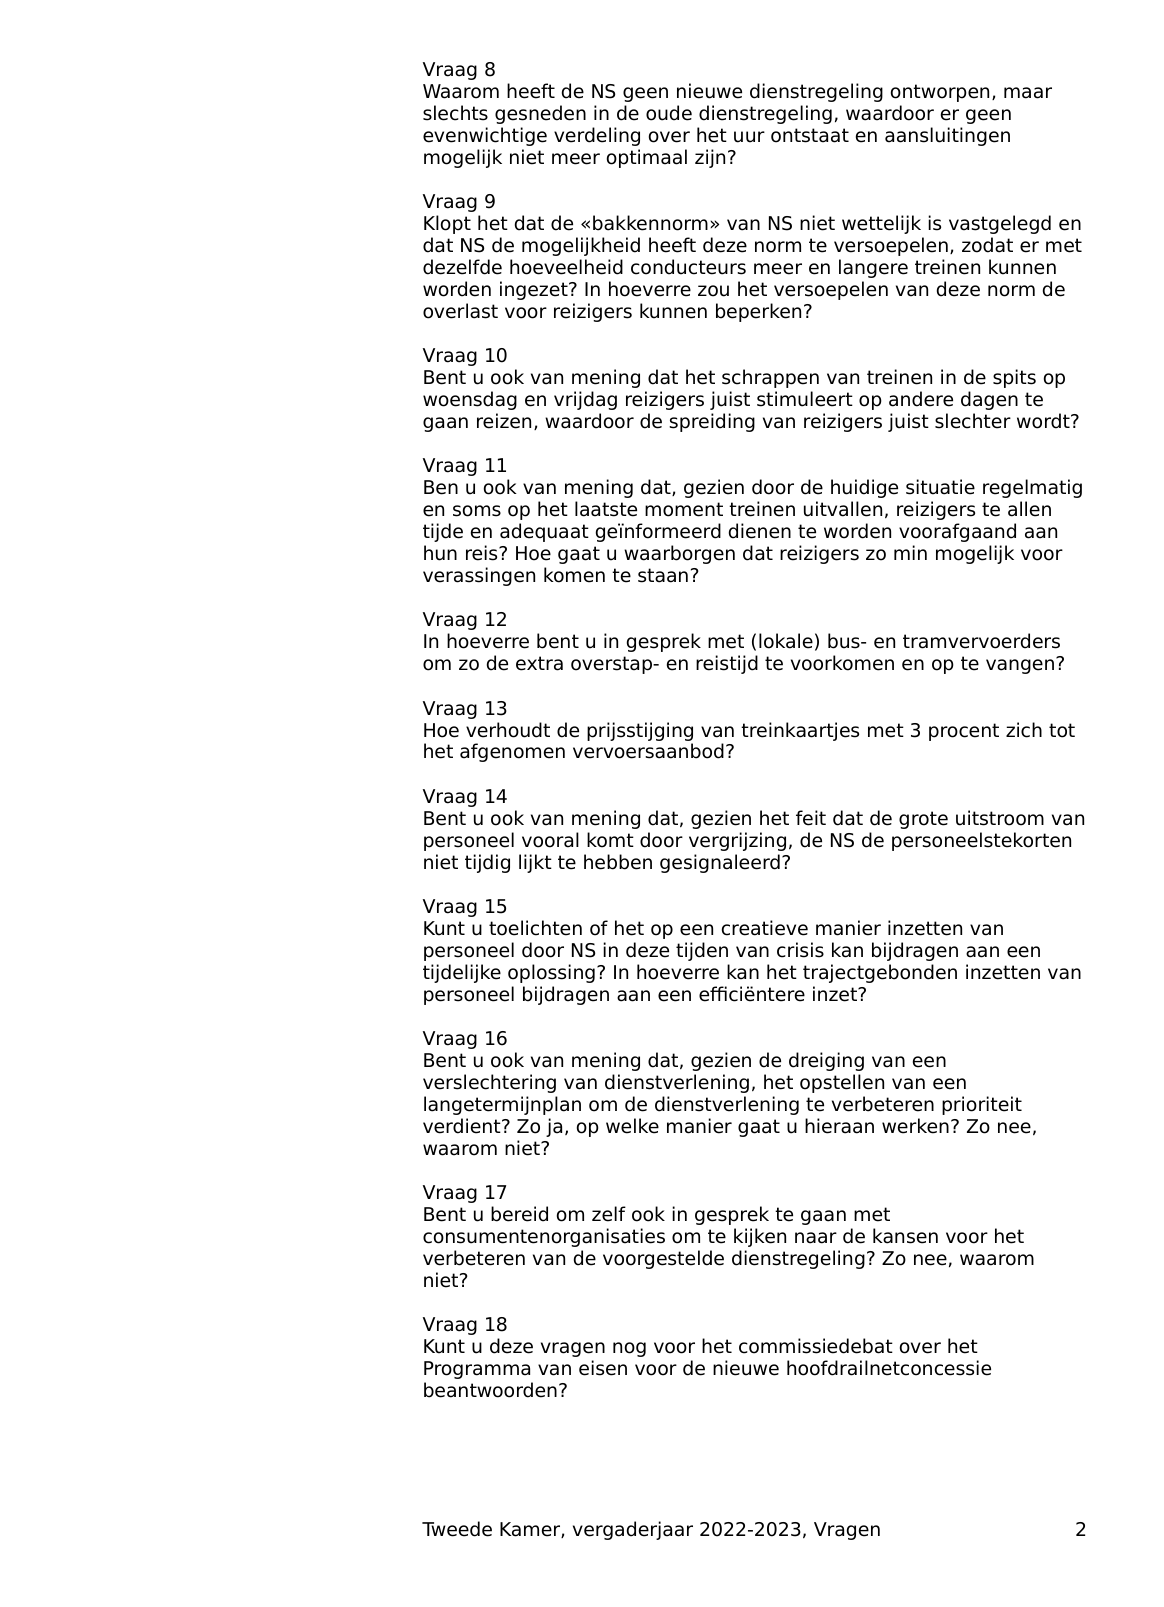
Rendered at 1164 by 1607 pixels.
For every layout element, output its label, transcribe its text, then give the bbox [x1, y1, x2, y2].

text Vraag 18 [422, 1314, 1087, 1336]
text Ben u ook van mening dat, gezien door de huidige situatie regelmatig en soms op het laatste moment treinen uitvallen, reizigers te allen tijde en adequaat geïnformeerd dienen te worden voorafgaand aan hun reis? Hoe gaat u waarborgen dat reizigers zo min mogelijk voor verassingen komen te staan? [422, 477, 1087, 587]
text Kunt u deze vragen nog voor het commissiedebat over het Programma van eisen voor de nieuwe hoofdrailnetconcessie beantwoorden? [422, 1336, 1087, 1402]
text In hoeverre bent u in gesprek met (lokale) bus- en tramvervoerders om zo de extra overstap- en reistijd te voorkomen en op te vangen? [422, 631, 1087, 675]
text Vraag 13 [422, 697, 1087, 719]
text Waarom heeft de NS geen nieuwe dienstregeling ontworpen, maar slechts gesneden in de oude dienstregeling, waardoor er geen evenwichtige verdeling over het uur ontstaat en aansluitingen mogelijk niet meer optimaal zijn? [422, 81, 1087, 169]
text Hoe verhoudt de prijsstijging van treinkaartjes met 3 procent zich tot het afgenomen vervoersaanbod? [422, 719, 1087, 763]
text Vraag 17 [422, 1182, 1087, 1204]
text Bent u ook van mening dat het schrappen van treinen in de spits op woensdag en vrijdag reizigers juist stimuleert op andere dagen te gaan reizen, waardoor de spreiding van reizigers juist slechter wordt? [422, 367, 1087, 433]
text Klopt het dat de «bakkennorm» van NS niet wettelijk is vastgelegd en dat NS de mogelijkheid heeft deze norm te versoepelen, zodat er met dezelfde hoeveelheid conducteurs meer en langere treinen kunnen worden ingezet? In hoeverre zou het versoepelen van deze norm de overlast voor reizigers kunnen beperken? [422, 213, 1087, 323]
text Vraag 9 [422, 191, 1087, 213]
text Bent u ook van mening dat, gezien het feit dat de grote uitstroom van personeel vooral komt door vergrijzing, de NS de personeelstekorten niet tijdig lijkt te hebben gesignaleerd? [422, 808, 1087, 873]
text Vraag 14 [422, 786, 1087, 808]
text Vraag 8 [422, 59, 1087, 81]
text Vraag 16 [422, 1028, 1087, 1050]
text Vraag 10 [422, 345, 1087, 367]
text Kunt u toelichten of het op een creatieve manier inzetten van personeel door NS in deze tijden van crisis kan bijdragen aan een tijdelijke oplossing? In hoeverre kan het trajectgebonden inzetten van personeel bijdragen aan een efficiëntere inzet? [422, 918, 1087, 1006]
text Vraag 12 [422, 609, 1087, 631]
text Bent u bereid om zelf ook in gesprek te gaan met consumentenorganisaties om te kijken naar de kansen voor het verbeteren van de voorgestelde dienstregeling? Zo nee, waarom niet? [422, 1204, 1087, 1292]
text Vraag 11 [422, 455, 1087, 477]
text Bent u ook van mening dat, gezien de dreiging van een verslechtering van dienstverlening, het opstellen van een langetermijnplan om de dienstverlening te verbeteren prioriteit verdient? Zo ja, op welke manier gaat u hieraan werken? Zo nee, waarom niet? [422, 1050, 1087, 1160]
text Vraag 15 [422, 896, 1087, 918]
